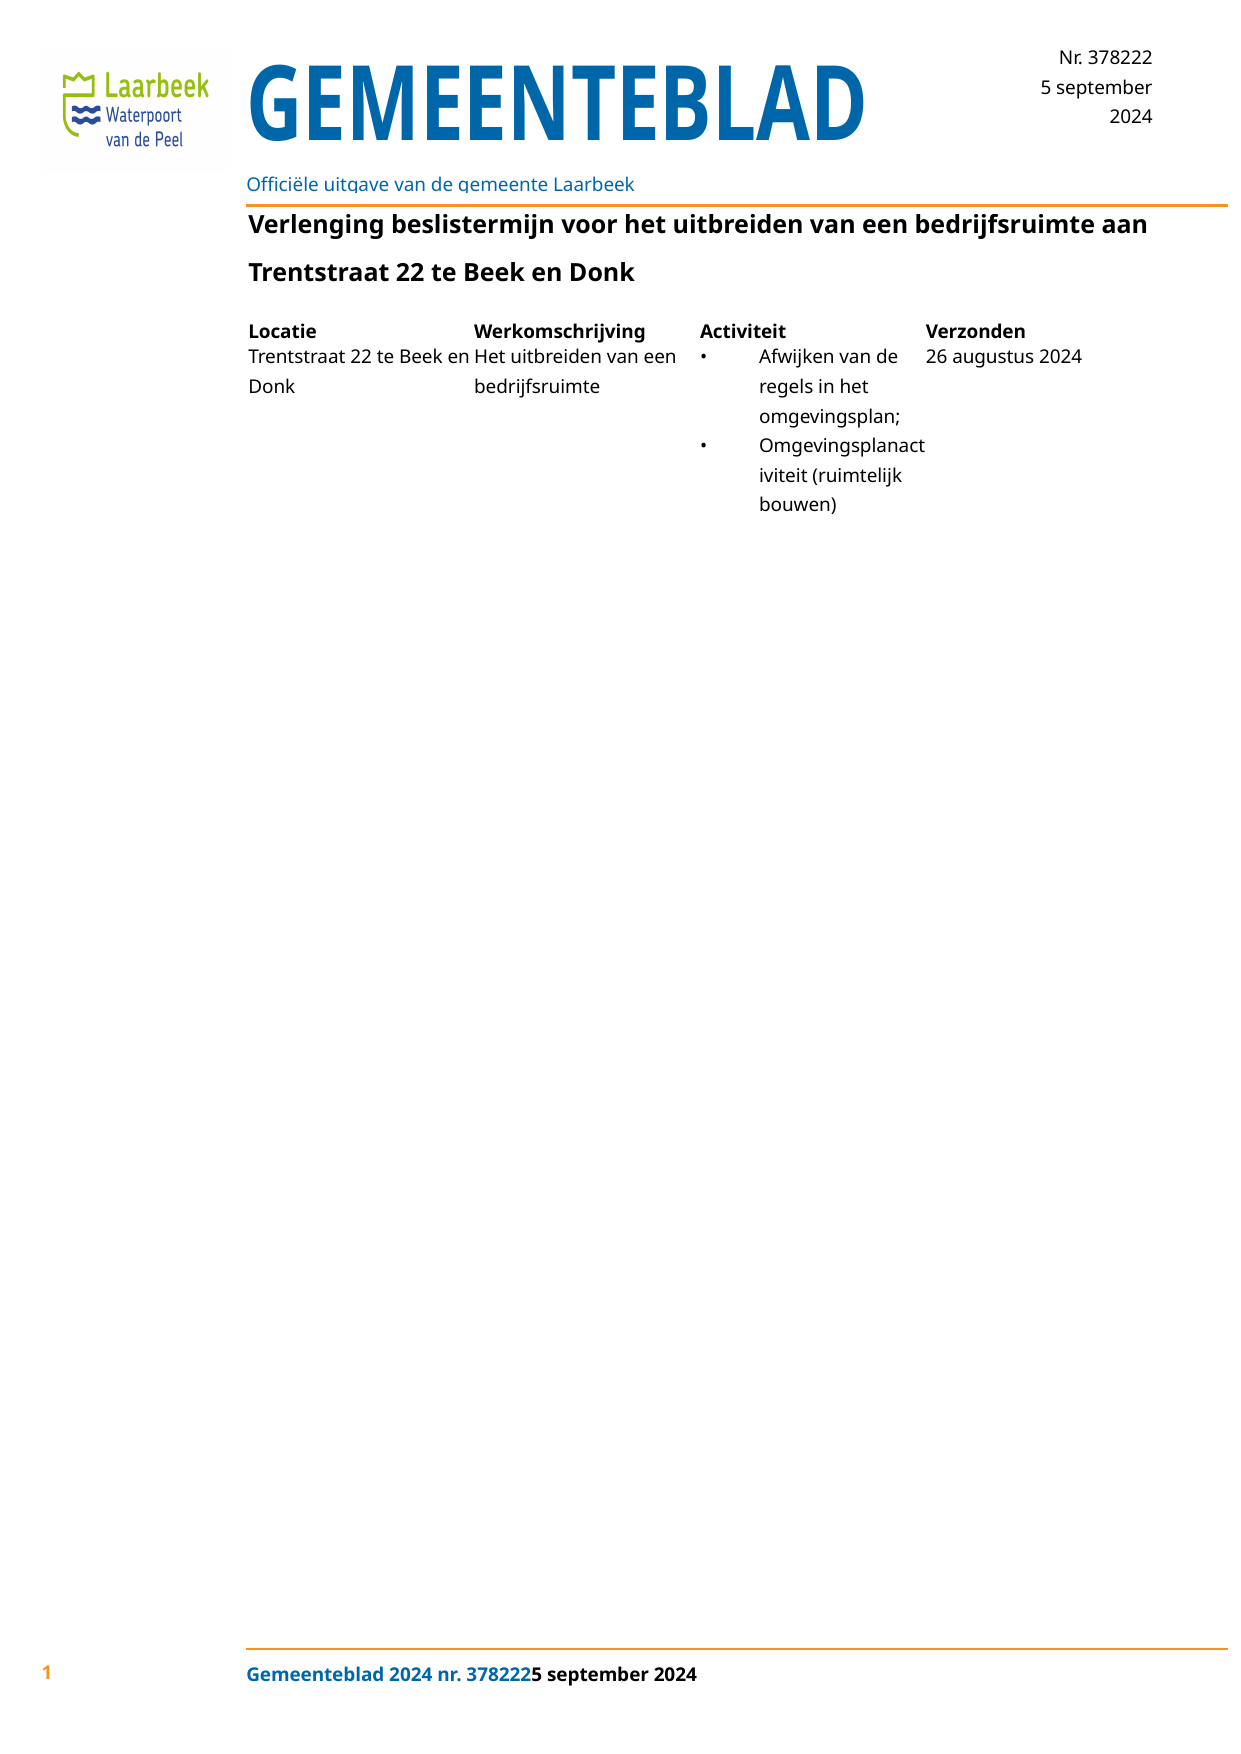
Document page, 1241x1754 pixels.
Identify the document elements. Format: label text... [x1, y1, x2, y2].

text Verlenging beslistermijn voor het uitbreiden van een bedrijfsruimte aan Trentstraat 22 te Beek en Donk [248, 207, 1152, 288]
table_cell 26 augustus 2024 [926, 344, 1152, 517]
table_cell Afwijken van de regels in het omgevingsplan; Omgevingsplanactiviteit (ruimtelijk bouwen) [700, 344, 926, 517]
table_cell Het uitbreiden van een bedrijfsruimte [474, 344, 700, 517]
table_header Werkomschrijving [474, 318, 700, 344]
table_header Activiteit [700, 318, 926, 344]
table_cell Trentstraat 22 te Beek en Donk [248, 344, 474, 517]
table_header Locatie [248, 318, 474, 344]
picture [41, 47, 231, 172]
table_header Verzonden [926, 318, 1152, 344]
